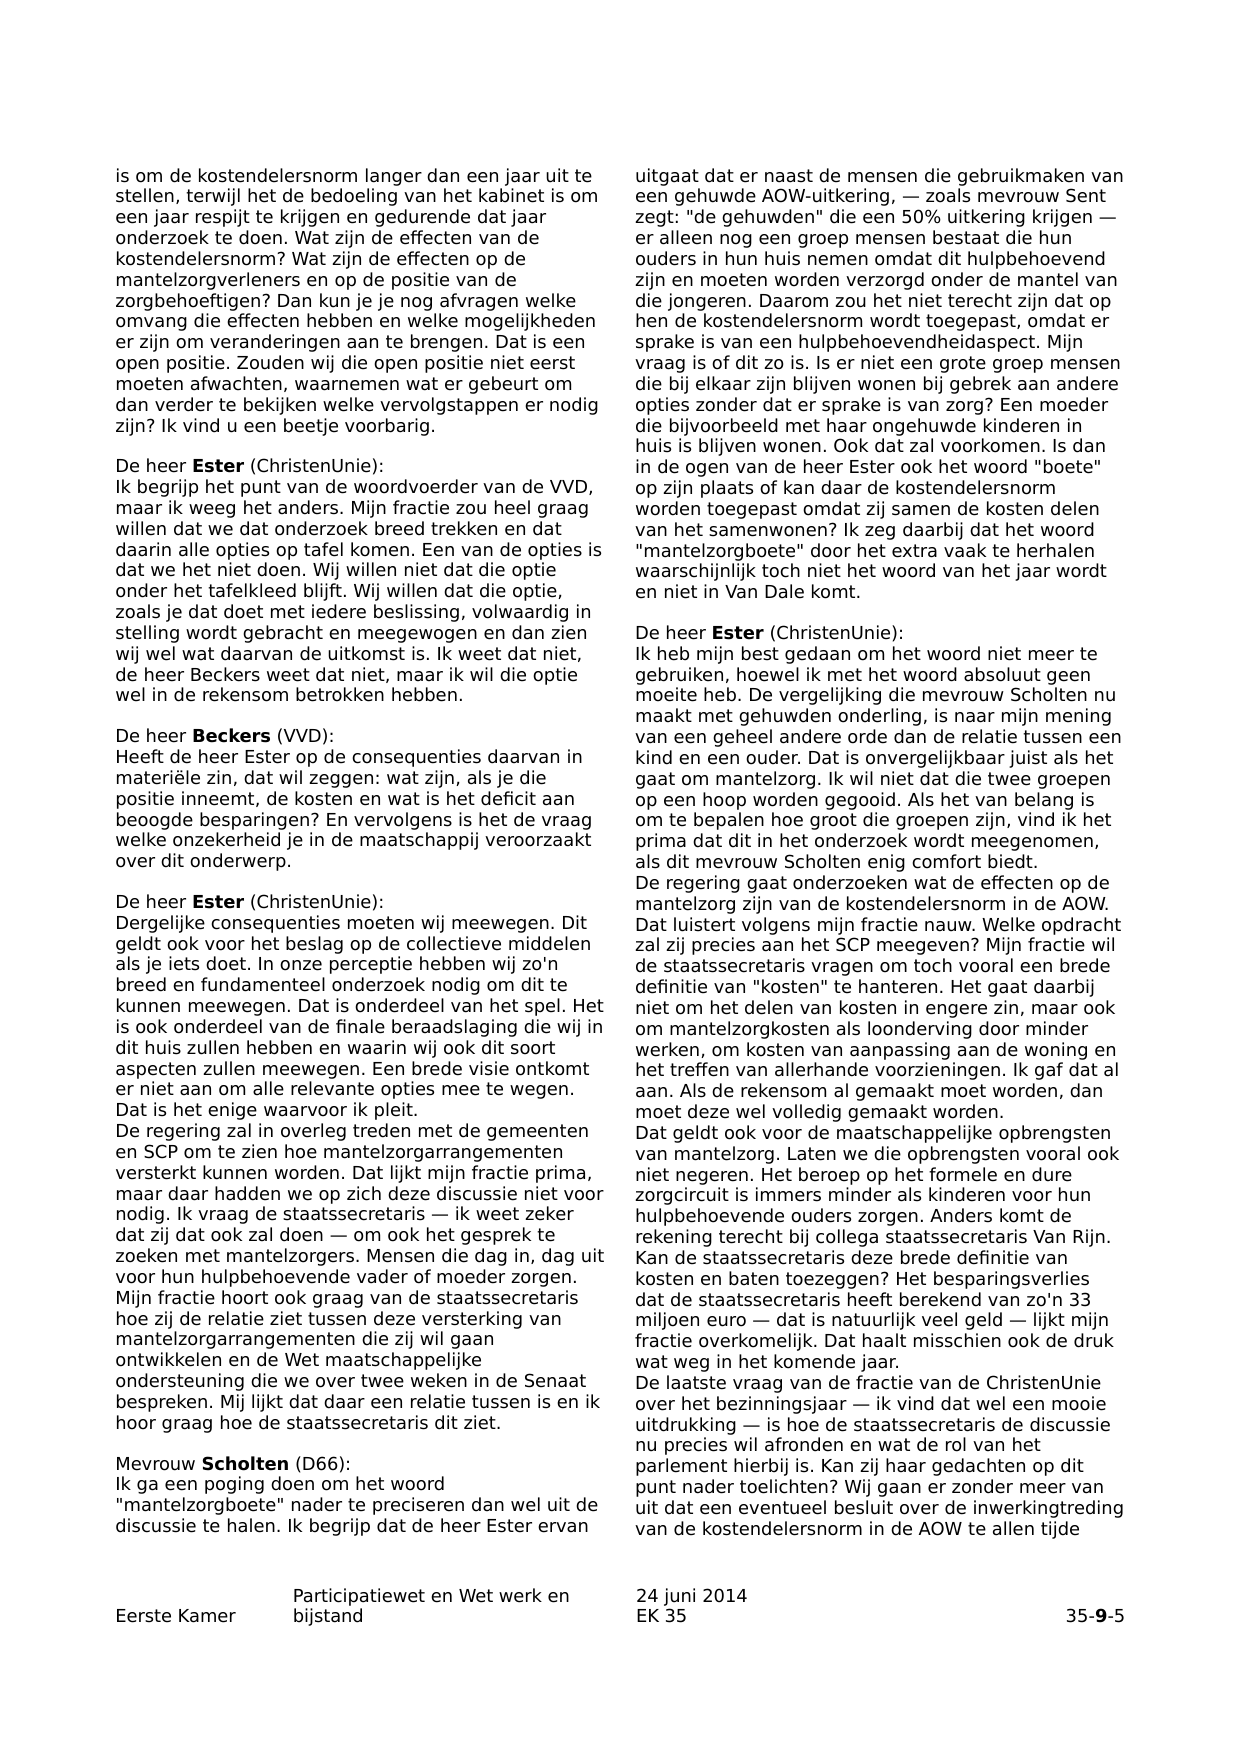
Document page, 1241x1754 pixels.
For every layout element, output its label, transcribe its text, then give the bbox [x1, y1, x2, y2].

text Heeft de heer Ester op de consequenties daarvan in materiële zin, dat wil zeggen: wat zijn, als je die positie inneemt, de kosten en wat is het deficit aan beoogde besparingen? En vervolgens is het de vraag welke onzekerheid je in de maatschappij veroorzaakt over dit onderwerp. [115, 747, 605, 872]
text De heer Ester (ChristenUnie): [115, 456, 605, 477]
text Dat geldt ook voor de maatschappelijke opbrengsten van mantelzorg. Laten we die opbrengsten vooral ook niet negeren. Het beroep op het formele en dure zorgcircuit is immers minder als kinderen voor hun hulpbehoevende ouders zorgen. Anders komt de rekening terecht bij collega staatssecretaris Van Rijn. Kan de staatssecretaris deze brede definitie van kosten en baten toezeggen? Het besparingsverlies dat de staatssecretaris heeft berekend van zo'n 33 miljoen euro — dat is natuurlijk veel geld — lijkt mijn fractie overkomelijk. Dat haalt misschien ook de druk wat weg in het komende jaar. [635, 1123, 1125, 1373]
text De heer Ester (ChristenUnie): [635, 623, 1125, 643]
text Mevrouw Scholten (D66): [115, 1453, 605, 1474]
text is om de kostendelersnorm langer dan een jaar uit te stellen, terwijl het de bedoeling van het kabinet is om een jaar respijt te krijgen en gedurende dat jaar onderzoek te doen. Wat zijn de effecten van de kostendelersnorm? Wat zijn de effecten op de mantelzorgverleners en op de positie van de zorgbehoeftigen? Dan kun je je nog afvragen welke omvang die effecten hebben en welke mogelijkheden er zijn om veranderingen aan te brengen. Dat is een open positie. Zouden wij die open positie niet eerst moeten afwachten, waarnemen wat er gebeurt om dan verder te bekijken welke vervolgstappen er nodig zijn? Ik vind u een beetje voorbarig. [115, 165, 605, 436]
text De heer Beckers (VVD): [115, 726, 605, 747]
text Ik begrijp het punt van de woordvoerder van de VVD, maar ik weeg het anders. Mijn fractie zou heel graag willen dat we dat onderzoek breed trekken en dat daarin alle opties op tafel komen. Een van de opties is dat we het niet doen. Wij willen niet dat die optie onder het tafelkleed blijft. Wij willen dat die optie, zoals je dat doet met iedere beslissing, volwaardig in stelling wordt gebracht en meegewogen en dan zien wij wel wat daarvan de uitkomst is. Ik weet dat niet, de heer Beckers weet dat niet, maar ik wil die optie wel in de rekensom betrokken hebben. [115, 477, 605, 706]
text Ik heb mijn best gedaan om het woord niet meer te gebruiken, hoewel ik met het woord absoluut geen moeite heb. De vergelijking die mevrouw Scholten nu maakt met gehuwden onderling, is naar mijn mening van een geheel andere orde dan de relatie tussen een kind en een ouder. Dat is onvergelijkbaar juist als het gaat om mantelzorg. Ik wil niet dat die twee groepen op een hoop worden gegooid. Als het van belang is om te bepalen hoe groot die groepen zijn, vind ik het prima dat dit in het onderzoek wordt meegenomen, als dit mevrouw Scholten enig comfort biedt. [635, 643, 1125, 873]
text Dergelijke consequenties moeten wij meewegen. Dit geldt ook voor het beslag op de collectieve middelen als je iets doet. In onze perceptie hebben wij zo'n breed en fundamenteel onderzoek nodig om dit te kunnen meewegen. Dat is onderdeel van het spel. Het is ook onderdeel van de finale beraadslaging die wij in dit huis zullen hebben en waarin wij ook dit soort aspecten zullen meewegen. Een brede visie ontkomt er niet aan om alle relevante opties mee te wegen. Dat is het enige waarvoor ik pleit. [115, 912, 605, 1121]
text uitgaat dat er naast de mensen die gebruikmaken van een gehuwde AOW-uitkering, — zoals mevrouw Sent zegt: "de gehuwden" die een 50% uitkering krijgen — er alleen nog een groep mensen bestaat die hun ouders in hun huis nemen omdat dit hulpbehoevend zijn en moeten worden verzorgd onder de mantel van die jongeren. Daarom zou het niet terecht zijn dat op hen de kostendelersnorm wordt toegepast, omdat er sprake is van een hulpbehoevendheidaspect. Mijn vraag is of dit zo is. Is er niet een grote groep mensen die bij elkaar zijn blijven wonen bij gebrek aan andere opties zonder dat er sprake is van zorg? Een moeder die bijvoorbeeld met haar ongehuwde kinderen in huis is blijven wonen. Ook dat zal voorkomen. Is dan in de ogen van de heer Ester ook het woord "boete" op zijn plaats of kan daar de kostendelersnorm worden toegepast omdat zij samen de kosten delen van het samenwonen? Ik zeg daarbij dat het woord "mantelzorgboete" door het extra vaak te herhalen waarschijnlijk toch niet het woord van het jaar wordt en niet in Van Dale komt. [635, 165, 1125, 603]
text De regering zal in overleg treden met de gemeenten en SCP om te zien hoe mantelzorgarrangementen versterkt kunnen worden. Dat lijkt mijn fractie prima, maar daar hadden we op zich deze discussie niet voor nodig. Ik vraag de staatssecretaris — ik weet zeker dat zij dat ook zal doen — om ook het gesprek te zoeken met mantelzorgers. Mensen die dag in, dag uit voor hun hulpbehoevende vader of moeder zorgen. Mijn fractie hoort ook graag van de staatssecretaris hoe zij de relatie ziet tussen deze versterking van mantelzorgarrangementen die zij wil gaan ontwikkelen en de Wet maatschappelijke ondersteuning die we over twee weken in de Senaat bespreken. Mij lijkt dat daar een relatie tussen is en ik hoor graag hoe de staatssecretaris dit ziet. [115, 1121, 605, 1433]
text De laatste vraag van de fractie van de ChristenUnie over het bezinningsjaar — ik vind dat wel een mooie uitdrukking — is hoe de staatssecretaris de discussie nu precies wil afronden en wat de rol van het parlement hierbij is. Kan zij haar gedachten op dit punt nader toelichten? Wij gaan er zonder meer van uit dat een eventueel besluit over de inwerkingtreding van de kostendelersnorm in de AOW te allen tijde [635, 1373, 1125, 1539]
text De heer Ester (ChristenUnie): [115, 892, 605, 912]
text Ik ga een poging doen om het woord "mantelzorgboete" nader te preciseren dan wel uit de discussie te halen. Ik begrijp dat de heer Ester ervan [115, 1474, 605, 1537]
text De regering gaat onderzoeken wat de effecten op de mantelzorg zijn van de kostendelersnorm in de AOW. Dat luistert volgens mijn fractie nauw. Welke opdracht zal zij precies aan het SCP meegeven? Mijn fractie wil de staatssecretaris vragen om toch vooral een brede definitie van "kosten" te hanteren. Het gaat daarbij niet om het delen van kosten in engere zin, maar ook om mantelzorgkosten als loonderving door minder werken, om kosten van aanpassing aan de woning en het treffen van allerhande voorzieningen. Ik gaf dat al aan. Als de rekensom al gemaakt moet worden, dan moet deze wel volledig gemaakt worden. [635, 873, 1125, 1123]
